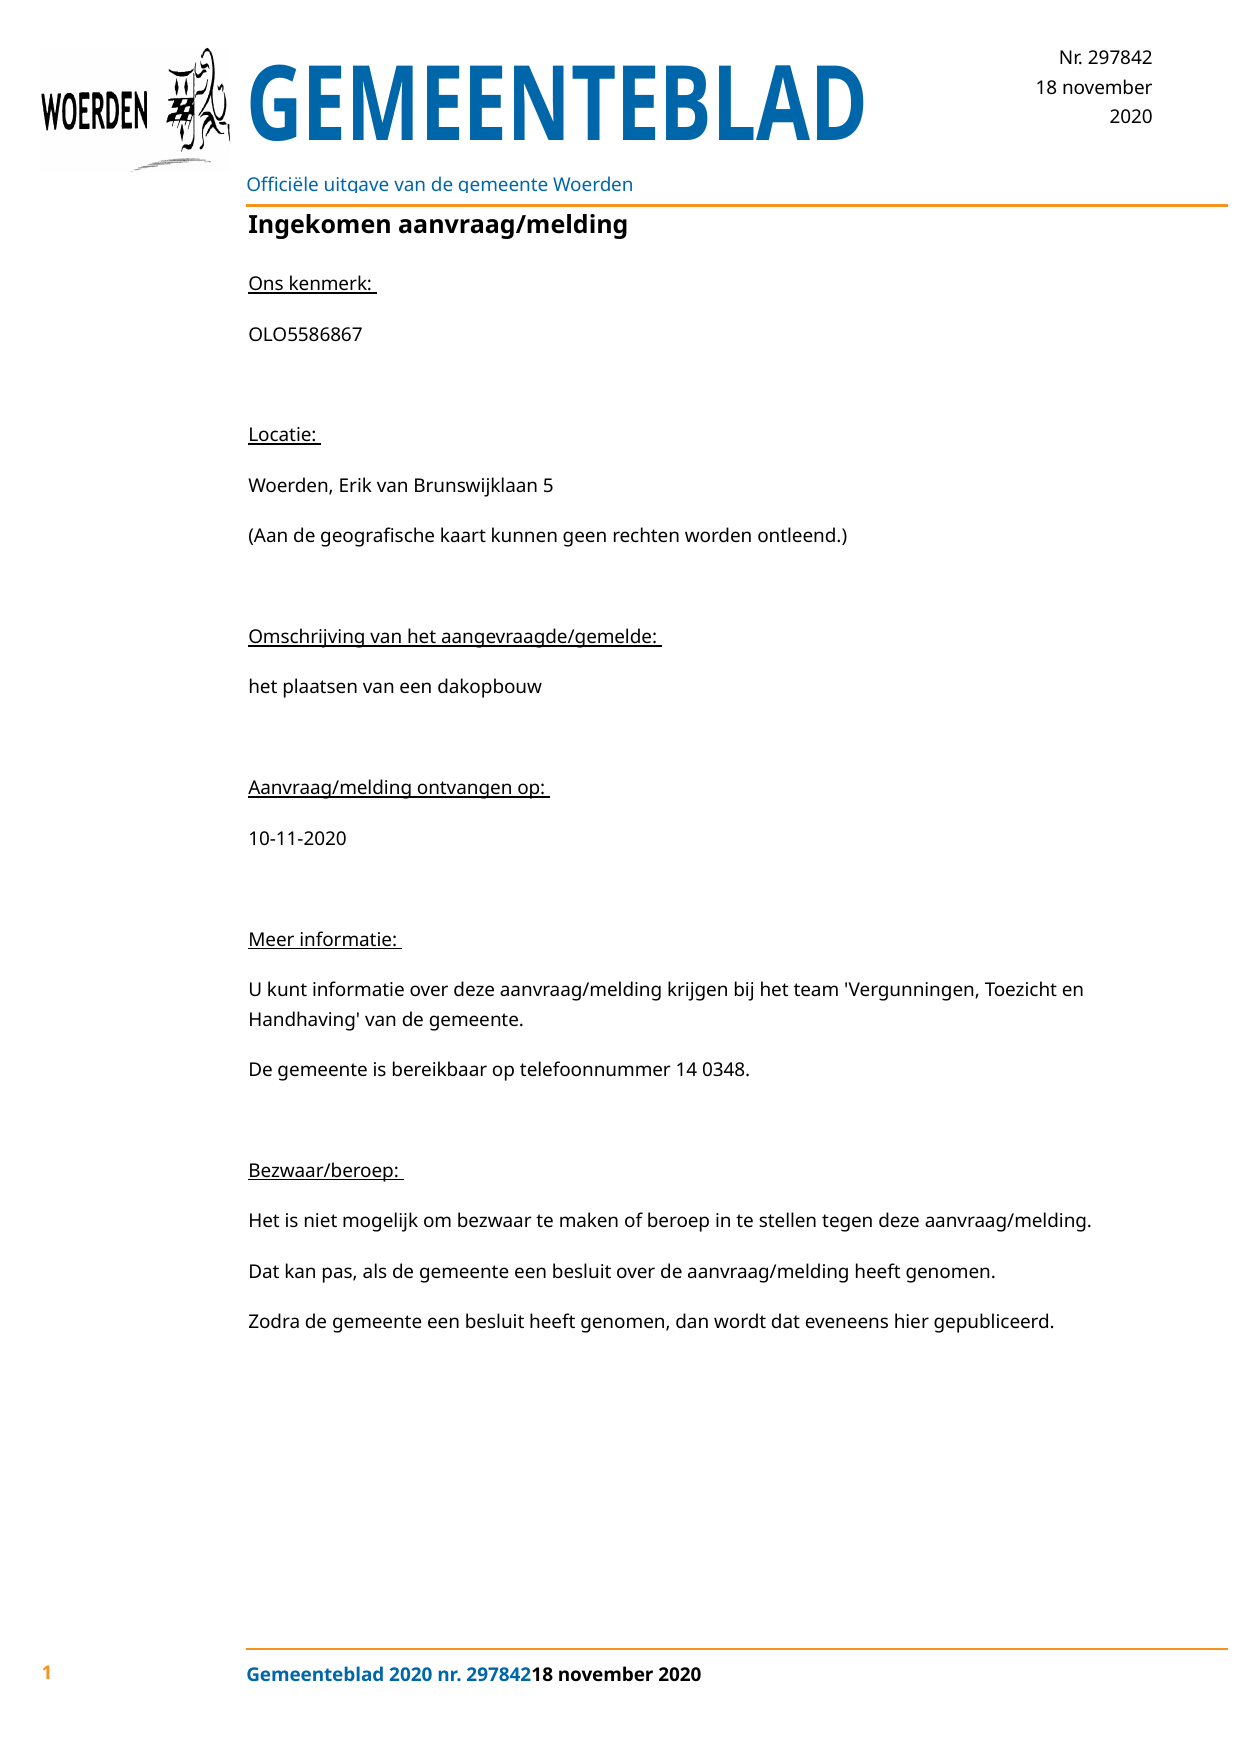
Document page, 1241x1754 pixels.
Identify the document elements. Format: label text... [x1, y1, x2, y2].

text U kunt informatie over deze aanvraag/melding krijgen bij het team 'Vergunningen, Toezicht en Handhaving' van de gemeente. [248, 976, 1152, 1031]
picture [41, 47, 231, 172]
text Ingekomen aanvraag/melding [248, 207, 1152, 241]
text De gemeente is bereikbaar op telefoonnummer 14 0348. [248, 1056, 1152, 1082]
text (Aan de geografische kaart kunnen geen rechten worden ontleend.) [248, 522, 1152, 548]
text Omschrijving van het aangevraagde/gemelde: [248, 623, 1152, 649]
text Bezwaar/beroep: [248, 1157, 1152, 1183]
text Meer informatie: [248, 926, 1152, 951]
text Het is niet mogelijk om bezwaar te maken of beroep in te stellen tegen deze aanvraag/melding. [248, 1207, 1152, 1233]
text Ons kenmerk: [248, 270, 1152, 296]
text OLO5586867 [248, 321, 1152, 346]
text het plaatsen van een dakopbouw [248, 674, 1152, 699]
text Locatie: [248, 422, 1152, 447]
text Dat kan pas, als de gemeente een besluit over de aanvraag/melding heeft genomen. [248, 1258, 1152, 1283]
text Aanvraag/melding ontvangen op: [248, 774, 1152, 800]
text Zodra de gemeente een besluit heeft genomen, dan wordt dat eveneens hier gepubliceerd. [248, 1308, 1152, 1334]
text Woerden, Erik van Brunswijklaan 5 [248, 472, 1152, 498]
text 10-11-2020 [248, 825, 1152, 851]
